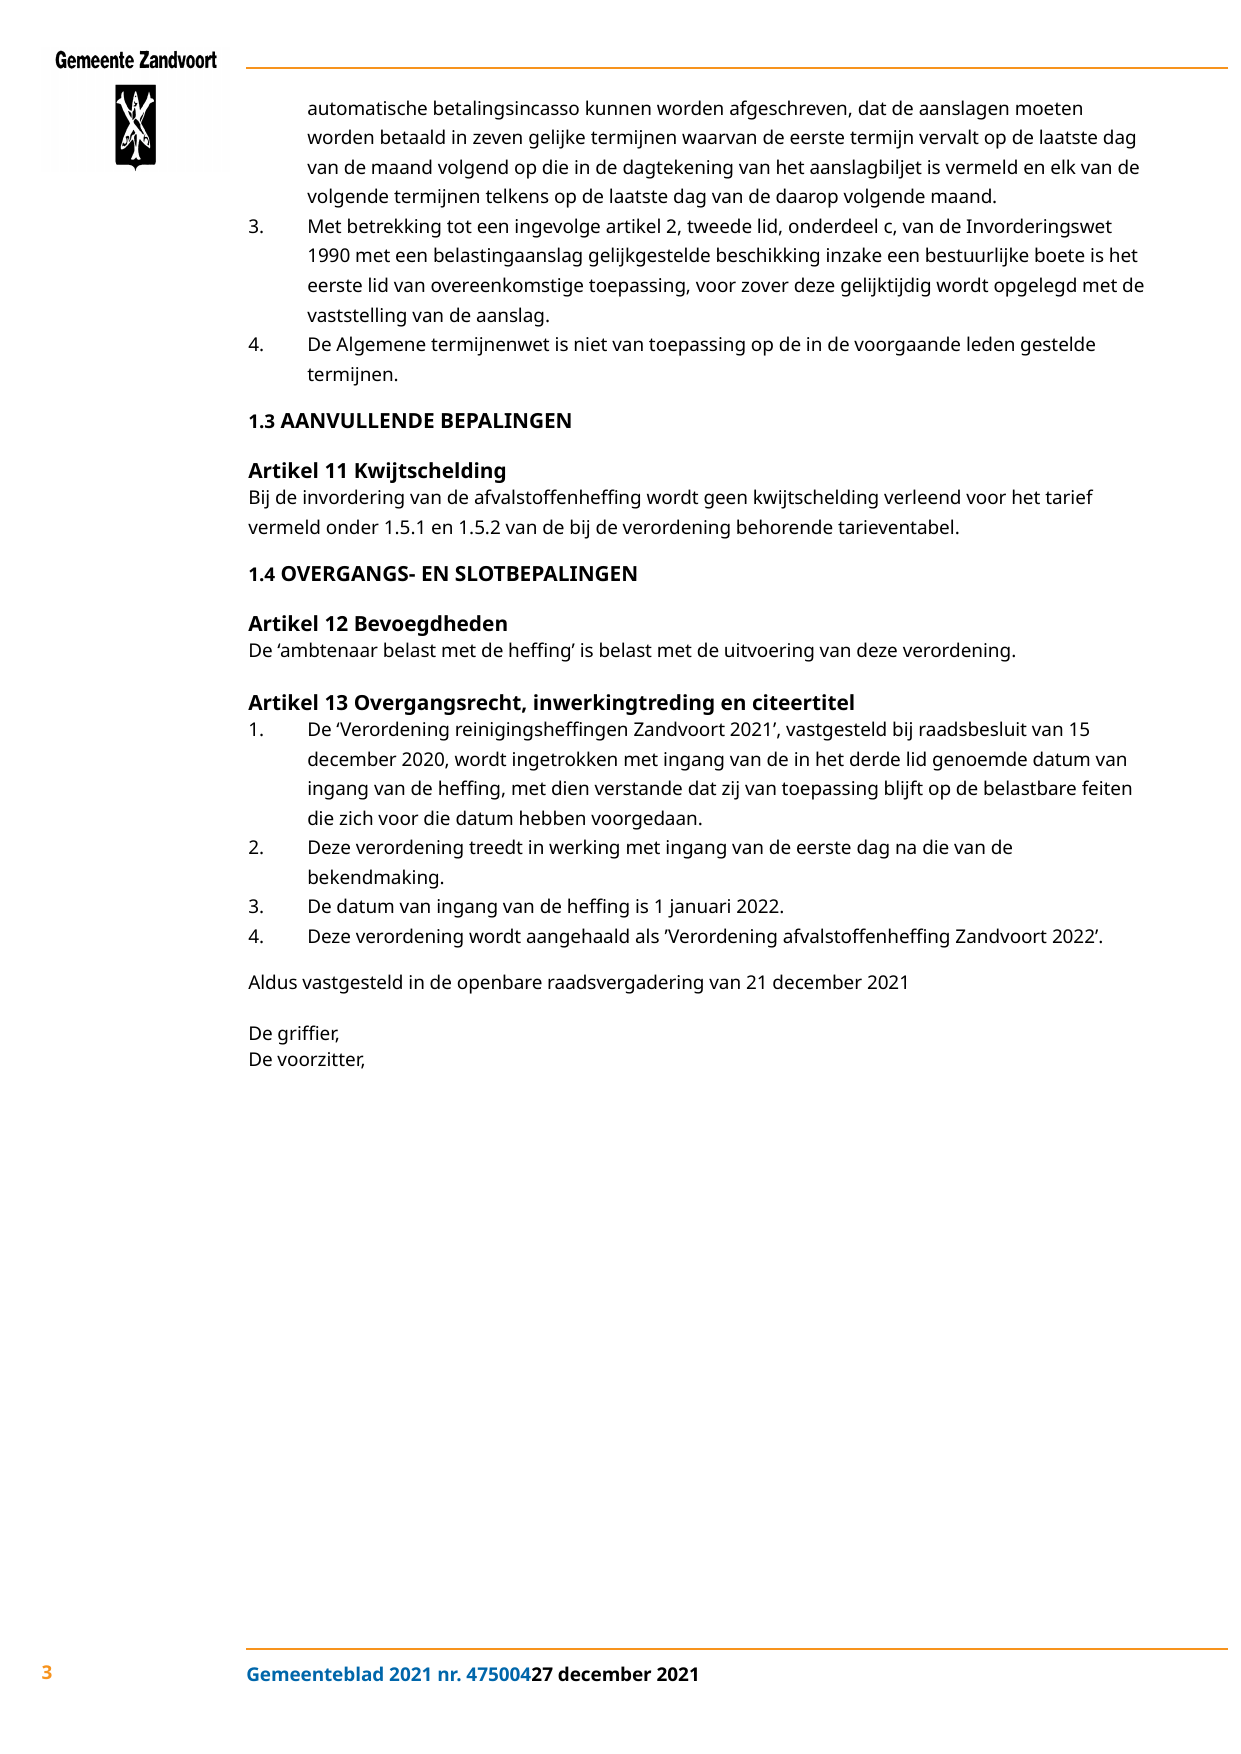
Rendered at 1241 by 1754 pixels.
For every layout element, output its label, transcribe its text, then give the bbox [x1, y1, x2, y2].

list Deze verordening wordt aangehaald als ’Verordening afvalstoffenheffing Zandvoort 2022’. [248, 923, 1152, 949]
list automatische betalingsincasso kunnen worden afgeschreven, dat de aanslagen moeten worden betaald in zeven gelijke termijnen waarvan de eerste termijn vervalt op de laatste dag van de maand volgend op die in de dagtekening van het aanslagbiljet is vermeld en elk van de volgende termijnen telkens op de laatste dag van de daarop volgende maand. [248, 95, 1152, 209]
text 1.4 OVERGANGS- EN SLOTBEPALINGEN [248, 559, 1152, 588]
text 1.3 AANVULLENDE BEPALINGEN [248, 407, 1152, 435]
text Bij de invordering van de afvalstoffenheffing wordt geen kwijtschelding verleend voor het tarief vermeld onder 1.5.1 en 1.5.2 van de bij de verordening behorende tarieventabel. [248, 484, 1152, 540]
text Aldus vastgesteld in de openbare raadsvergadering van 21 december 2021 [248, 969, 1152, 994]
text Artikel 11 Kwijtschelding [248, 456, 1152, 484]
text Artikel 13 Overgangsrecht, inwerkingtreding en citeertitel [248, 688, 1152, 716]
list De ‘Verordening reinigingsheffingen Zandvoort 2021’, vastgesteld bij raadsbesluit van 15 december 2020, wordt ingetrokken met ingang van de in het derde lid genoemde datum van ingang van de heffing, met dien verstande dat zij van toepassing blijft op de belastbare feiten die zich voor die datum hebben voorgedaan. [248, 716, 1152, 831]
text Artikel 12 Bevoegdheden [248, 609, 1152, 637]
text De voorzitter, [248, 1046, 1152, 1072]
list Deze verordening treedt in werking met ingang van de eerste dag na die van de bekendmaking. [248, 834, 1152, 890]
text De ‘ambtenaar belast met de heffing’ is belast met de uitvoering van deze verordening. [248, 637, 1152, 663]
list De Algemene termijnenwet is niet van toepassing op de in de voorgaande leden gestelde termijnen. [248, 331, 1152, 387]
list Met betrekking tot een ingevolge artikel 2, tweede lid, onderdeel c, van de Invorderingswet 1990 met een belastingaanslag gelijkgestelde beschikking inzake een bestuurlijke boete is het eerste lid van overeenkomstige toepassing, voor zover deze gelijktijdig wordt opgelegd met de vaststelling van de aanslag. [248, 213, 1152, 328]
picture [41, 47, 231, 172]
text De griffier, [248, 1020, 1152, 1046]
list De datum van ingang van de heffing is 1 januari 2022. [248, 894, 1152, 919]
